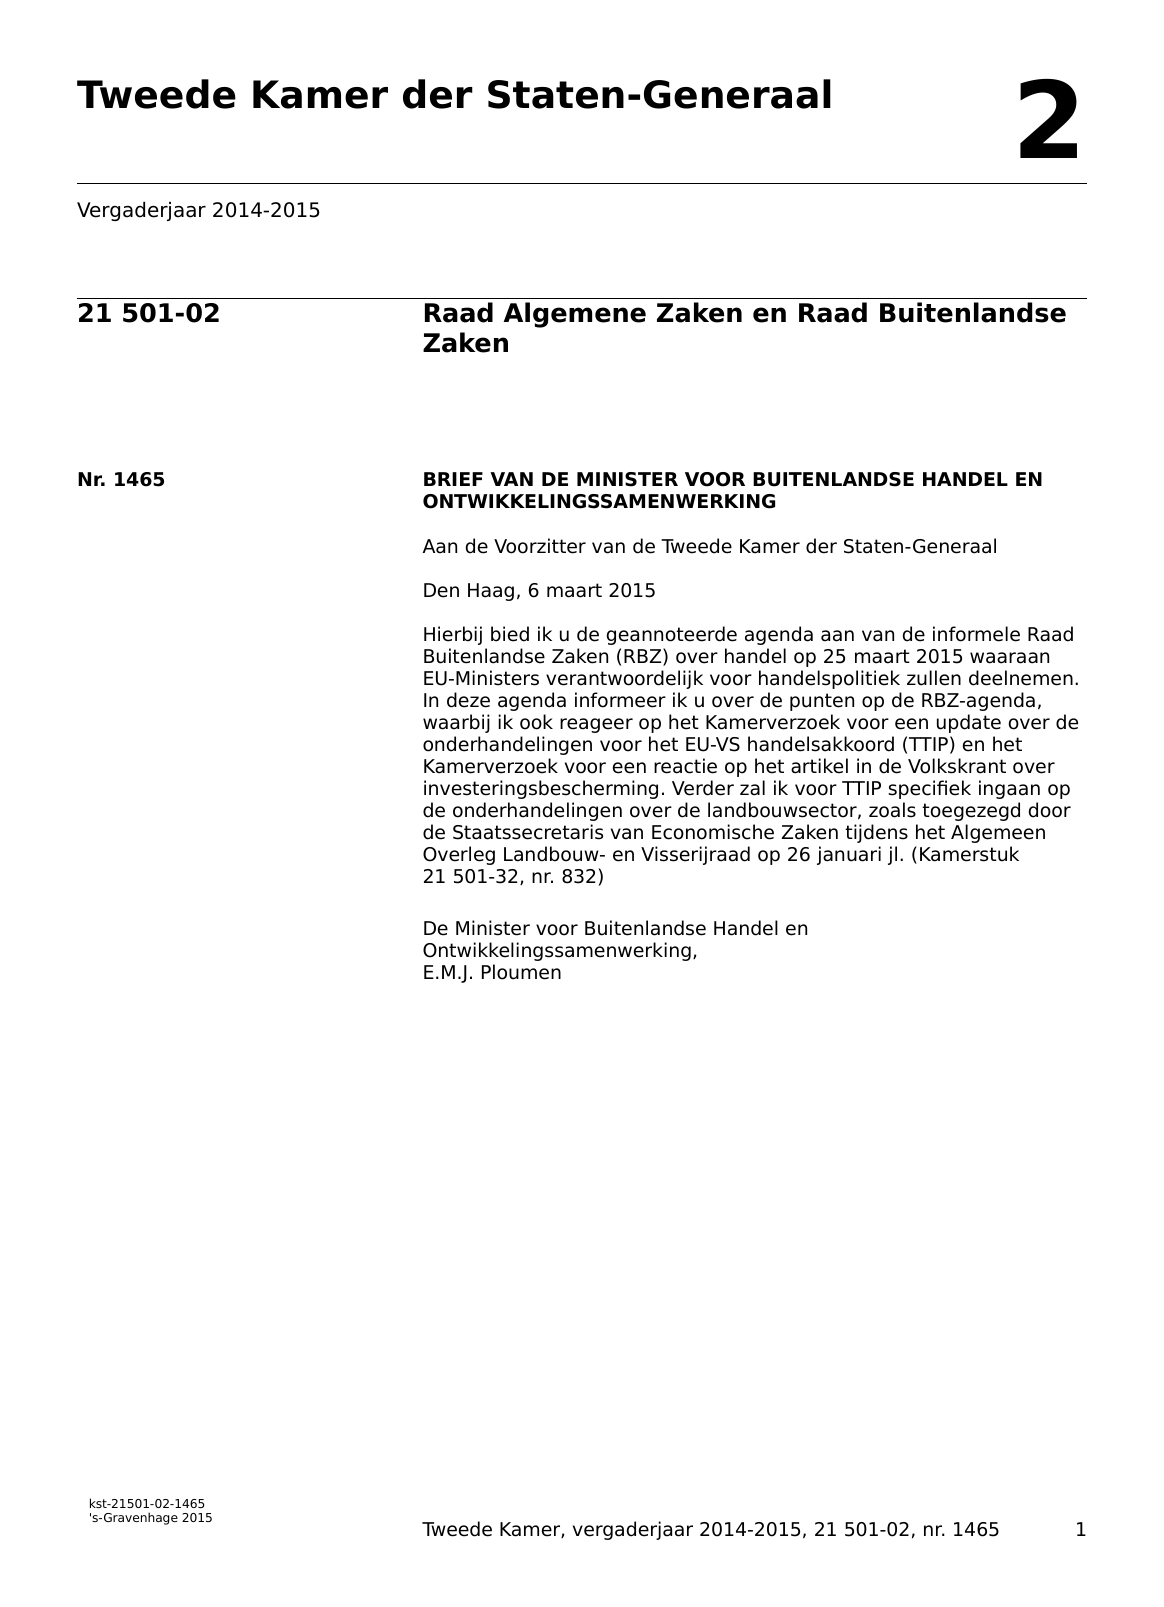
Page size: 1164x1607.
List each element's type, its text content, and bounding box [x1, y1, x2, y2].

text Hierbij bied ik u de geannoteerde agenda aan van de informele Raad Buitenlandse Zaken (RBZ) over handel op 25 maart 2015 waaraan EU-Ministers verantwoordelijk voor handelspolitiek zullen deelnemen. In deze agenda informeer ik u over de punten op de RBZ-agenda, waarbij ik ook reageer op het Kamerverzoek voor een update over de onderhandelingen voor het EU-VS handelsakkoord (TTIP) en het Kamerverzoek voor een reactie op het artikel in de Volkskrant over investeringsbescherming. Verder zal ik voor TTIP specifiek ingaan op de onderhandelingen over de landbouwsector, zoals toegezegd door de Staatssecretaris van Economische Zaken tijdens het Algemeen Overleg Landbouw- en Visserijraad op 26 januari jl. (Kamerstuk 21 501-32, nr. 832) [422, 624, 1087, 888]
text 's-Gravenhage 2015 [88, 1511, 323, 1525]
text Aan de Voorzitter van de Tweede Kamer der Staten-Generaal [422, 536, 1087, 557]
table_header 2 [886, 59, 1087, 183]
subtitle 21 501-02 Raad Algemene Zaken en Raad Buitenlandse Zaken [77, 299, 1087, 358]
table_header Tweede Kamer der Staten-Generaal [77, 59, 886, 183]
text De Minister voor Buitenlandse Handel en Ontwikkelingssamenwerking, E.M.J. Ploumen [422, 918, 1087, 983]
table_cell Vergaderjaar 2014-2015 [77, 184, 1087, 298]
subtitle Nr. 1465 BRIEF VAN DE MINISTER VOOR BUITENLANDSE HANDEL EN ONTWIKKELINGSSAMENWERKING [77, 469, 1087, 513]
text kst-21501-02-1465 [88, 1497, 323, 1511]
text Den Haag, 6 maart 2015 [422, 580, 1087, 602]
